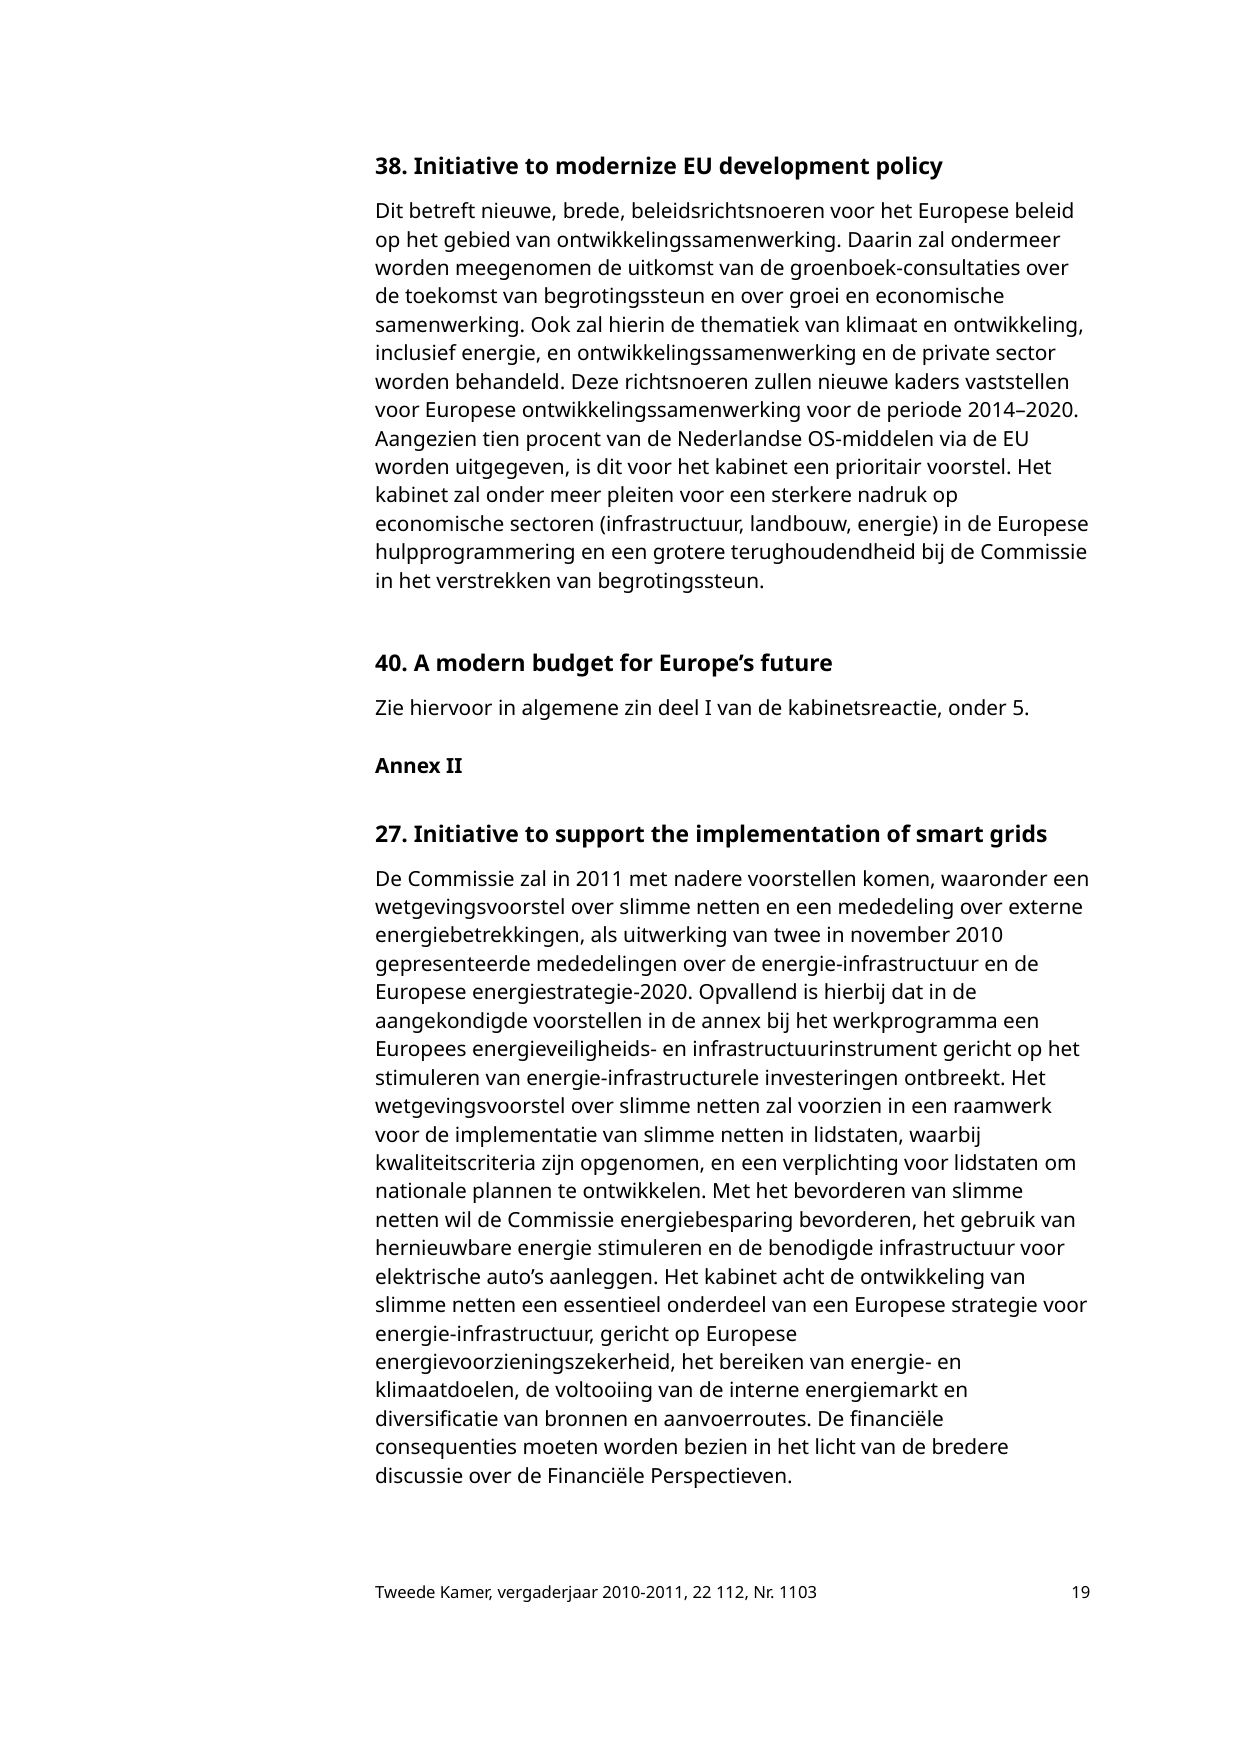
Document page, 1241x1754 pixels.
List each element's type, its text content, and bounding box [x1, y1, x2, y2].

subtitle 40. A modern budget for Europe’s future [375, 647, 1090, 678]
text Zie hiervoor in algemene zin deel I van de kabinetsreactie, onder 5. [375, 693, 1090, 722]
subtitle 27. Initiative to support the implementation of smart grids [375, 817, 1090, 849]
text Dit betreft nieuwe, brede, beleidsrichtsnoeren voor het Europese beleid op het gebied van ontwikkelingssamenwerking. Daarin zal ondermeer worden meegenomen de uitkomst van de groenboek-consultaties over de toekomst van begrotingssteun en over groei en economische samenwerking. Ook zal hierin de thematiek van klimaat en ontwikkeling, inclusief energie, en ontwikkelingssamenwerking en de private sector worden behandeld. Deze richtsnoeren zullen nieuwe kaders vaststellen voor Europese ontwikkelingssamenwerking voor de periode 2014–2020. Aangezien tien procent van de Nederlandse OS-middelen via de EU worden uitgegeven, is dit voor het kabinet een prioritair voorstel. Het kabinet zal onder meer pleiten voor een sterkere nadruk op economische sectoren (infrastructuur, landbouw, energie) in de Europese hulpprogrammering en een grotere terughoudendheid bij de Commissie in het verstrekken van begrotingssteun. [375, 196, 1090, 594]
text De Commissie zal in 2011 met nadere voorstellen komen, waaronder een wetgevingsvoorstel over slimme netten en een mededeling over externe energiebetrekkingen, als uitwerking van twee in november 2010 gepresenteerde mededelingen over de energie-infrastructuur en de Europese energiestrategie-2020. Opvallend is hierbij dat in de aangekondigde voorstellen in de annex bij het werkprogramma een Europees energieveiligheids- en infrastructuurinstrument gericht op het stimuleren van energie-infrastructurele investeringen ontbreekt. Het wetgevingsvoorstel over slimme netten zal voorzien in een raamwerk voor de implementatie van slimme netten in lidstaten, waarbij kwaliteitscriteria zijn opgenomen, en een verplichting voor lidstaten om nationale plannen te ontwikkelen. Met het bevorderen van slimme netten wil de Commissie energiebesparing bevorderen, het gebruik van hernieuwbare energie stimuleren en de benodigde infrastructuur voor elektrische auto’s aanleggen. Het kabinet acht de ontwikkeling van slimme netten een essentieel onderdeel van een Europese strategie voor energie-infrastructuur, gericht op Europese energievoorzieningszekerheid, het bereiken van energie- en klimaatdoelen, de voltooiing van de interne energiemarkt en diversificatie van bronnen en aanvoerroutes. De financiële consequenties moeten worden bezien in het licht van de bredere discussie over de Financiële Perspectieven. [375, 864, 1090, 1489]
text Annex II [375, 752, 1090, 780]
subtitle 38. Initiative to modernize EU development policy [375, 150, 1090, 181]
